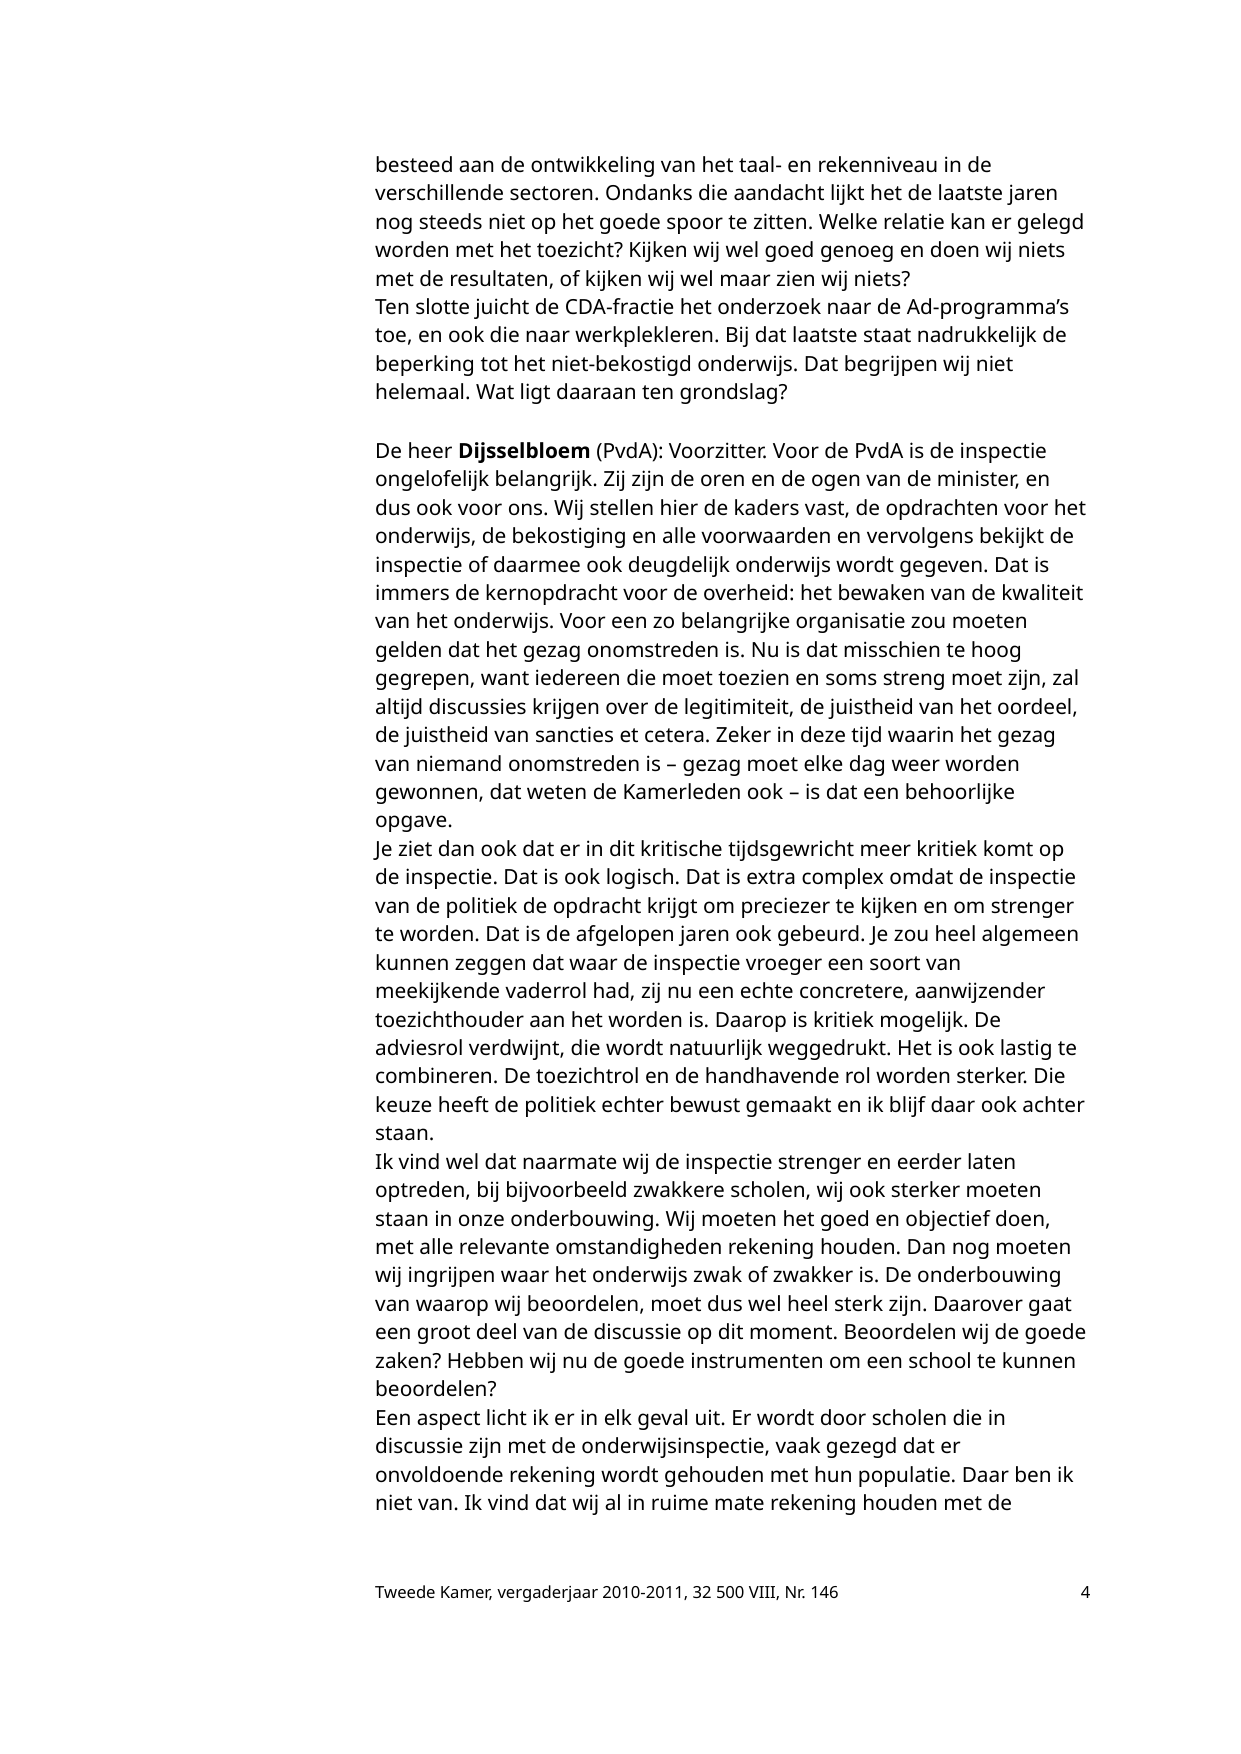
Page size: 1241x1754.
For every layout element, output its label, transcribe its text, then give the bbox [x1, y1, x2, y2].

text Je ziet dan ook dat er in dit kritische tijdsgewricht meer kritiek komt op de inspectie. Dat is ook logisch. Dat is extra complex omdat de inspectie van de politiek de opdracht krijgt om preciezer te kijken en om strenger te worden. Dat is de afgelopen jaren ook gebeurd. Je zou heel algemeen kunnen zeggen dat waar de inspectie vroeger een soort van meekijkende vaderrol had, zij nu een echte concretere, aanwijzender toezichthouder aan het worden is. Daarop is kritiek mogelijk. De adviesrol verdwijnt, die wordt natuurlijk weggedrukt. Het is ook lastig te combineren. De toezichtrol en de handhavende rol worden sterker. Die keuze heeft de politiek echter bewust gemaakt en ik blijf daar ook achter staan. [375, 834, 1090, 1147]
text De heer Dijsselbloem (PvdA): Voorzitter. Voor de PvdA is de inspectie ongelofelijk belangrijk. Zij zijn de oren en de ogen van de minister, en dus ook voor ons. Wij stellen hier de kaders vast, de opdrachten voor het onderwijs, de bekostiging en alle voorwaarden en vervolgens bekijkt de inspectie of daarmee ook deugdelijk onderwijs wordt gegeven. Dat is immers de kernopdracht voor de overheid: het bewaken van de kwaliteit van het onderwijs. Voor een zo belangrijke organisatie zou moeten gelden dat het gezag onomstreden is. Nu is dat misschien te hoog gegrepen, want iedereen die moet toezien en soms streng moet zijn, zal altijd discussies krijgen over de legitimiteit, de juistheid van het oordeel, de juistheid van sancties et cetera. Zeker in deze tijd waarin het gezag van niemand onomstreden is – gezag moet elke dag weer worden gewonnen, dat weten de Kamerleden ook – is dat een behoorlijke opgave. [375, 436, 1090, 834]
text Ten slotte juicht de CDA-fractie het onderzoek naar de Ad-programma’s toe, en ook die naar werkplekleren. Bij dat laatste staat nadrukkelijk de beperking tot het niet-bekostigd onderwijs. Dat begrijpen wij niet helemaal. Wat ligt daaraan ten grondslag? [375, 292, 1090, 406]
text Een aspect licht ik er in elk geval uit. Er wordt door scholen die in discussie zijn met de onderwijsinspectie, vaak gezegd dat er onvoldoende rekening wordt gehouden met hun populatie. Daar ben ik niet van. Ik vind dat wij al in ruime mate rekening houden met de [375, 1403, 1090, 1517]
text Ik vind wel dat naarmate wij de inspectie strenger en eerder laten optreden, bij bijvoorbeeld zwakkere scholen, wij ook sterker moeten staan in onze onderbouwing. Wij moeten het goed en objectief doen, met alle relevante omstandigheden rekening houden. Dan nog moeten wij ingrijpen waar het onderwijs zwak of zwakker is. De onderbouwing van waarop wij beoordelen, moet dus wel heel sterk zijn. Daarover gaat een groot deel van de discussie op dit moment. Beoordelen wij de goede zaken? Hebben wij nu de goede instrumenten om een school te kunnen beoordelen? [375, 1147, 1090, 1403]
text besteed aan de ontwikkeling van het taal- en rekenniveau in de verschillende sectoren. Ondanks die aandacht lijkt het de laatste jaren nog steeds niet op het goede spoor te zitten. Welke relatie kan er gelegd worden met het toezicht? Kijken wij wel goed genoeg en doen wij niets met de resultaten, of kijken wij wel maar zien wij niets? [375, 150, 1090, 292]
